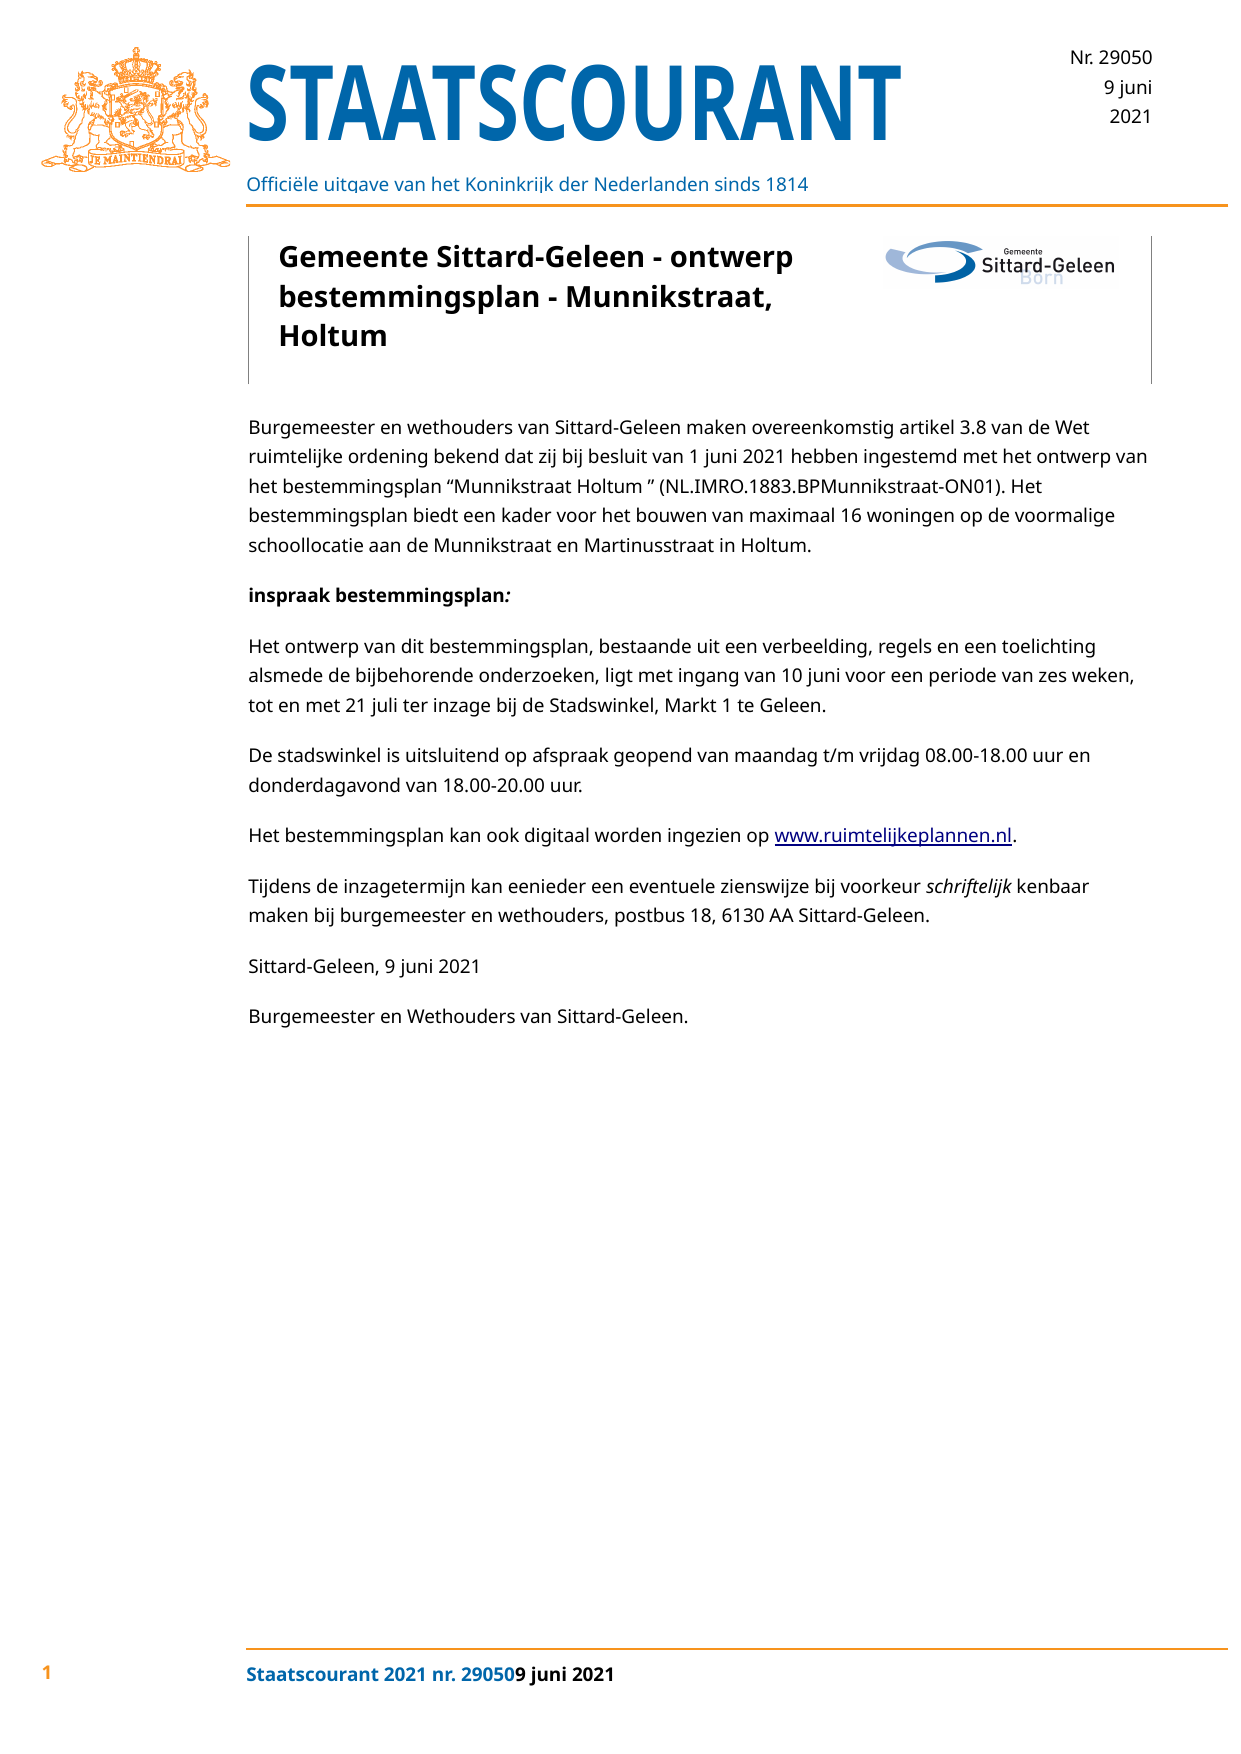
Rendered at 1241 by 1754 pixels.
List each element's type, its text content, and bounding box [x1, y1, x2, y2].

text Het ontwerp van dit bestemmingsplan, bestaande uit een verbeelding, regels en een toelichting alsmede de bijbehorende onderzoeken, ligt met ingang van 10 juni voor een periode van zes weken, tot en met 21 juli ter inzage bij de Stadswinkel, Markt 1 te Geleen. [248, 633, 1152, 718]
text Burgemeester en wethouders van Sittard-Geleen maken overeenkomstig artikel 3.8 van de Wet ruimtelijke ordening bekend dat zij bij besluit van 1 juni 2021 hebben ingestemd met het ontwerp van het bestemmingsplan “Munnikstraat Holtum ” (NL.IMRO.1883.BPMunnikstraat-ON01). Het bestemmingsplan biedt een kader voor het bouwen van maximaal 16 woningen op de voormalige schoollocatie aan de Munnikstraat en Martinusstraat in Holtum. [248, 414, 1152, 558]
picture [41, 47, 231, 172]
picture [882, 236, 1119, 289]
text inspraak bestemmingsplan: [248, 583, 1152, 608]
table_header [850, 236, 1151, 384]
text Tijdens de inzagetermijn kan eenieder een eventuele zienswijze bij voorkeur schriftelijk kenbaar maken bij burgemeester en wethouders, postbus 18, 6130 AA Sittard-Geleen. [248, 873, 1152, 928]
text Burgemeester en Wethouders van Sittard-Geleen. [248, 1003, 1152, 1029]
text De stadswinkel is uitsluitend op afspraak geopend van maandag t/m vrijdag 08.00-18.00 uur en donderdagavond van 18.00-20.00 uur. [248, 743, 1152, 798]
text Het bestemmingsplan kan ook digitaal worden ingezien op www.ruimtelijkeplannen.nl. [248, 823, 1152, 848]
text Sittard-Geleen, 9 juni 2021 [248, 953, 1152, 979]
table_header Gemeente Sittard-Geleen - ontwerp bestemmingsplan - Munnikstraat, Holtum [249, 236, 850, 384]
